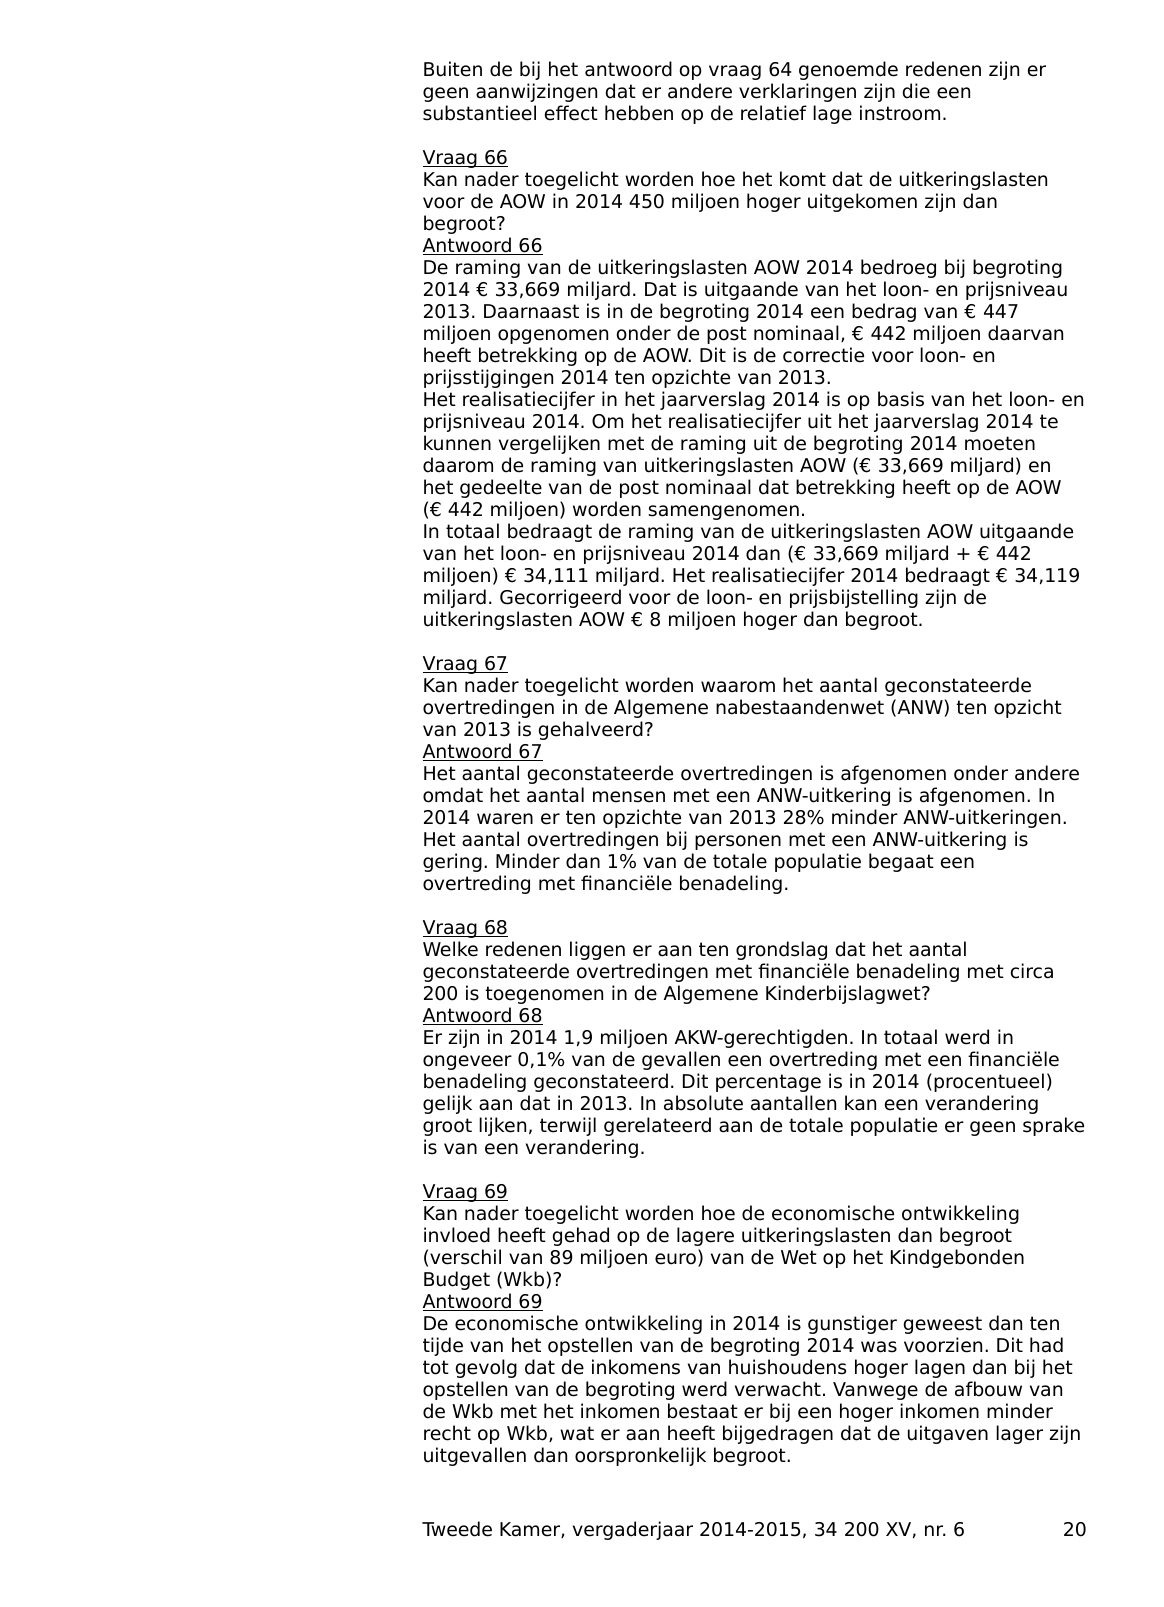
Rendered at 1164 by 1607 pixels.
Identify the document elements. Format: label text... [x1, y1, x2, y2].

text Kan nader toegelicht worden waarom het aantal geconstateerde overtredingen in de Algemene nabestaandenwet (ANW) ten opzicht van 2013 is gehalveerd? [422, 675, 1087, 741]
text Antwoord 68 [422, 1005, 1087, 1027]
text In totaal bedraagt de raming van de uitkeringslasten AOW uitgaande van het loon- en prijsniveau 2014 dan (€ 33,669 miljard + € 442 miljoen) € 34,111 miljard. Het realisatiecijfer 2014 bedraagt € 34,119 miljard. Gecorrigeerd voor de loon- en prijsbijstelling zijn de uitkeringslasten AOW € 8 miljoen hoger dan begroot. [422, 521, 1087, 631]
text Vraag 66 [422, 147, 1087, 169]
text Kan nader toegelicht worden hoe de economische ontwikkeling invloed heeft gehad op de lagere uitkeringslasten dan begroot (verschil van 89 miljoen euro) van de Wet op het Kindgebonden Budget (Wkb)? [422, 1203, 1087, 1291]
text Antwoord 66 [422, 235, 1087, 257]
text Vraag 67 [422, 653, 1087, 675]
text De raming van de uitkeringslasten AOW 2014 bedroeg bij begroting 2014 € 33,669 miljard. Dat is uitgaande van het loon- en prijsniveau 2013. Daarnaast is in de begroting 2014 een bedrag van € 447 miljoen opgenomen onder de post nominaal, € 442 miljoen daarvan heeft betrekking op de AOW. Dit is de correctie voor loon- en prijsstijgingen 2014 ten opzichte van 2013. [422, 257, 1087, 389]
text Vraag 68 [422, 917, 1087, 939]
text Welke redenen liggen er aan ten grondslag dat het aantal geconstateerde overtredingen met financiële benadeling met circa 200 is toegenomen in de Algemene Kinderbijslagwet? [422, 939, 1087, 1005]
text Antwoord 67 [422, 741, 1087, 763]
text Kan nader toegelicht worden hoe het komt dat de uitkeringslasten voor de AOW in 2014 450 miljoen hoger uitgekomen zijn dan begroot? [422, 169, 1087, 235]
text Het realisatiecijfer in het jaarverslag 2014 is op basis van het loon- en prijsniveau 2014. Om het realisatiecijfer uit het jaarverslag 2014 te kunnen vergelijken met de raming uit de begroting 2014 moeten daarom de raming van uitkeringslasten AOW (€ 33,669 miljard) en het gedeelte van de post nominaal dat betrekking heeft op de AOW (€ 442 miljoen) worden samengenomen. [422, 389, 1087, 521]
text Buiten de bij het antwoord op vraag 64 genoemde redenen zijn er geen aanwijzingen dat er andere verklaringen zijn die een substantieel effect hebben op de relatief lage instroom. [422, 59, 1087, 125]
text Het aantal geconstateerde overtredingen is afgenomen onder andere omdat het aantal mensen met een ANW-uitkering is afgenomen. In 2014 waren er ten opzichte van 2013 28% minder ANW-uitkeringen. Het aantal overtredingen bij personen met een ANW-uitkering is gering. Minder dan 1% van de totale populatie begaat een overtreding met financiële benadeling. [422, 763, 1087, 895]
text De economische ontwikkeling in 2014 is gunstiger geweest dan ten tijde van het opstellen van de begroting 2014 was voorzien. Dit had tot gevolg dat de inkomens van huishoudens hoger lagen dan bij het opstellen van de begroting werd verwacht. Vanwege de afbouw van de Wkb met het inkomen bestaat er bij een hoger inkomen minder recht op Wkb, wat er aan heeft bijgedragen dat de uitgaven lager zijn uitgevallen dan oorspronkelijk begroot. [422, 1313, 1087, 1467]
text Antwoord 69 [422, 1291, 1087, 1313]
text Vraag 69 [422, 1181, 1087, 1203]
text Er zijn in 2014 1,9 miljoen AKW-gerechtigden. In totaal werd in ongeveer 0,1% van de gevallen een overtreding met een financiële benadeling geconstateerd. Dit percentage is in 2014 (procentueel) gelijk aan dat in 2013. In absolute aantallen kan een verandering groot lijken, terwijl gerelateerd aan de totale populatie er geen sprake is van een verandering. [422, 1027, 1087, 1159]
